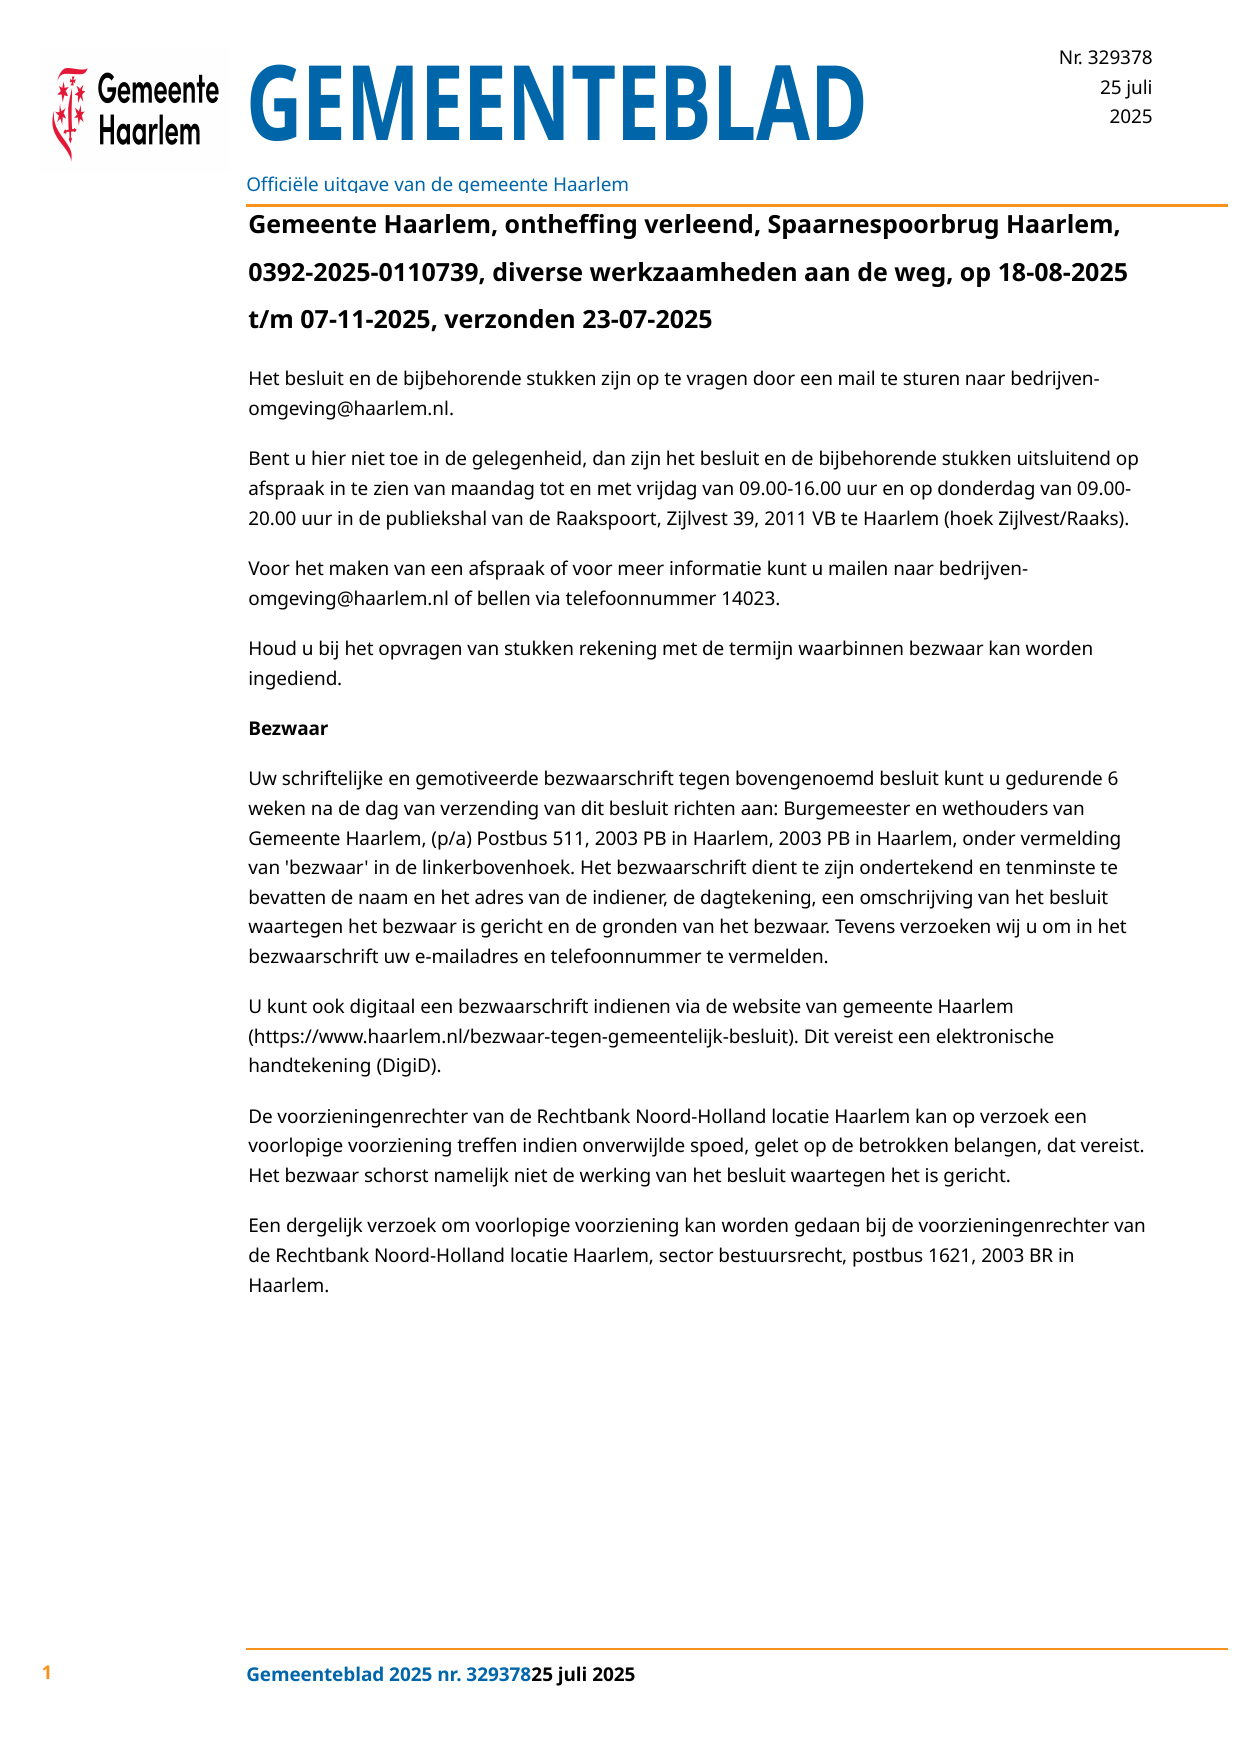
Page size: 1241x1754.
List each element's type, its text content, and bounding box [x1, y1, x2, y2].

text U kunt ook digitaal een bezwaarschrift indienen via de website van gemeente Haarlem (https://www.haarlem.nl/bezwaar-tegen-gemeentelijk-besluit). Dit vereist een elektronische handtekening (DigiD). [248, 993, 1152, 1078]
text Bezwaar [248, 715, 1152, 741]
text Uw schriftelijke en gemotiveerde bezwaarschrift tegen bovengenoemd besluit kunt u gedurende 6 weken na de dag van verzending van dit besluit richten aan: Burgemeester en wethouders van Gemeente Haarlem, (p/a) Postbus 511, 2003 PB in Haarlem, 2003 PB in Haarlem, onder vermelding van 'bezwaar' in de linkerbovenhoek. Het bezwaarschrift dient te zijn ondertekend en tenminste te bevatten de naam en het adres van de indiener, de dagtekening, een omschrijving van het besluit waartegen het bezwaar is gericht en de gronden van het bezwaar. Tevens verzoeken wij u om in het bezwaarschrift uw e-mailadres en telefoonnummer te vermelden. [248, 766, 1152, 969]
text Bent u hier niet toe in de gelegenheid, dan zijn het besluit en de bijbehorende stukken uitsluitend op afspraak in te zien van maandag tot en met vrijdag van 09.00-16.00 uur en op donderdag van 09.00-20.00 uur in de publiekshal van de Raakspoort, Zijlvest 39, 2011 VB te Haarlem (hoek Zijlvest/Raaks). [248, 446, 1152, 530]
text Een dergelijk verzoek om voorlopige voorziening kan worden gedaan bij de voorzieningenrechter van de Rechtbank Noord-Holland locatie Haarlem, sector bestuursrecht, postbus 1621, 2003 BR in Haarlem. [248, 1213, 1152, 1297]
text Voor het maken van een afspraak of voor meer informatie kunt u mailen naar bedrijven-omgeving@haarlem.nl of bellen via telefoonnummer 14023. [248, 555, 1152, 610]
text Gemeente Haarlem, ontheffing verleend, Spaarnespoorbrug Haarlem, 0392-2025-0110739, diverse werkzaamheden aan de weg, op 18-08-2025 t/m 07-11-2025, verzonden 23-07-2025 [248, 207, 1152, 336]
picture [41, 47, 231, 172]
text De voorzieningenrechter van de Rechtbank Noord-Holland locatie Haarlem kan op verzoek een voorlopige voorziening treffen indien onverwijlde spoed, gelet op de betrokken belangen, dat vereist. Het bezwaar schorst namelijk niet de werking van het besluit waartegen het is gericht. [248, 1103, 1152, 1188]
text Houd u bij het opvragen van stukken rekening met de termijn waarbinnen bezwaar kan worden ingediend. [248, 635, 1152, 690]
text Het besluit en de bijbehorende stukken zijn op te vragen door een mail te sturen naar bedrijven-omgeving@haarlem.nl. [248, 366, 1152, 421]
